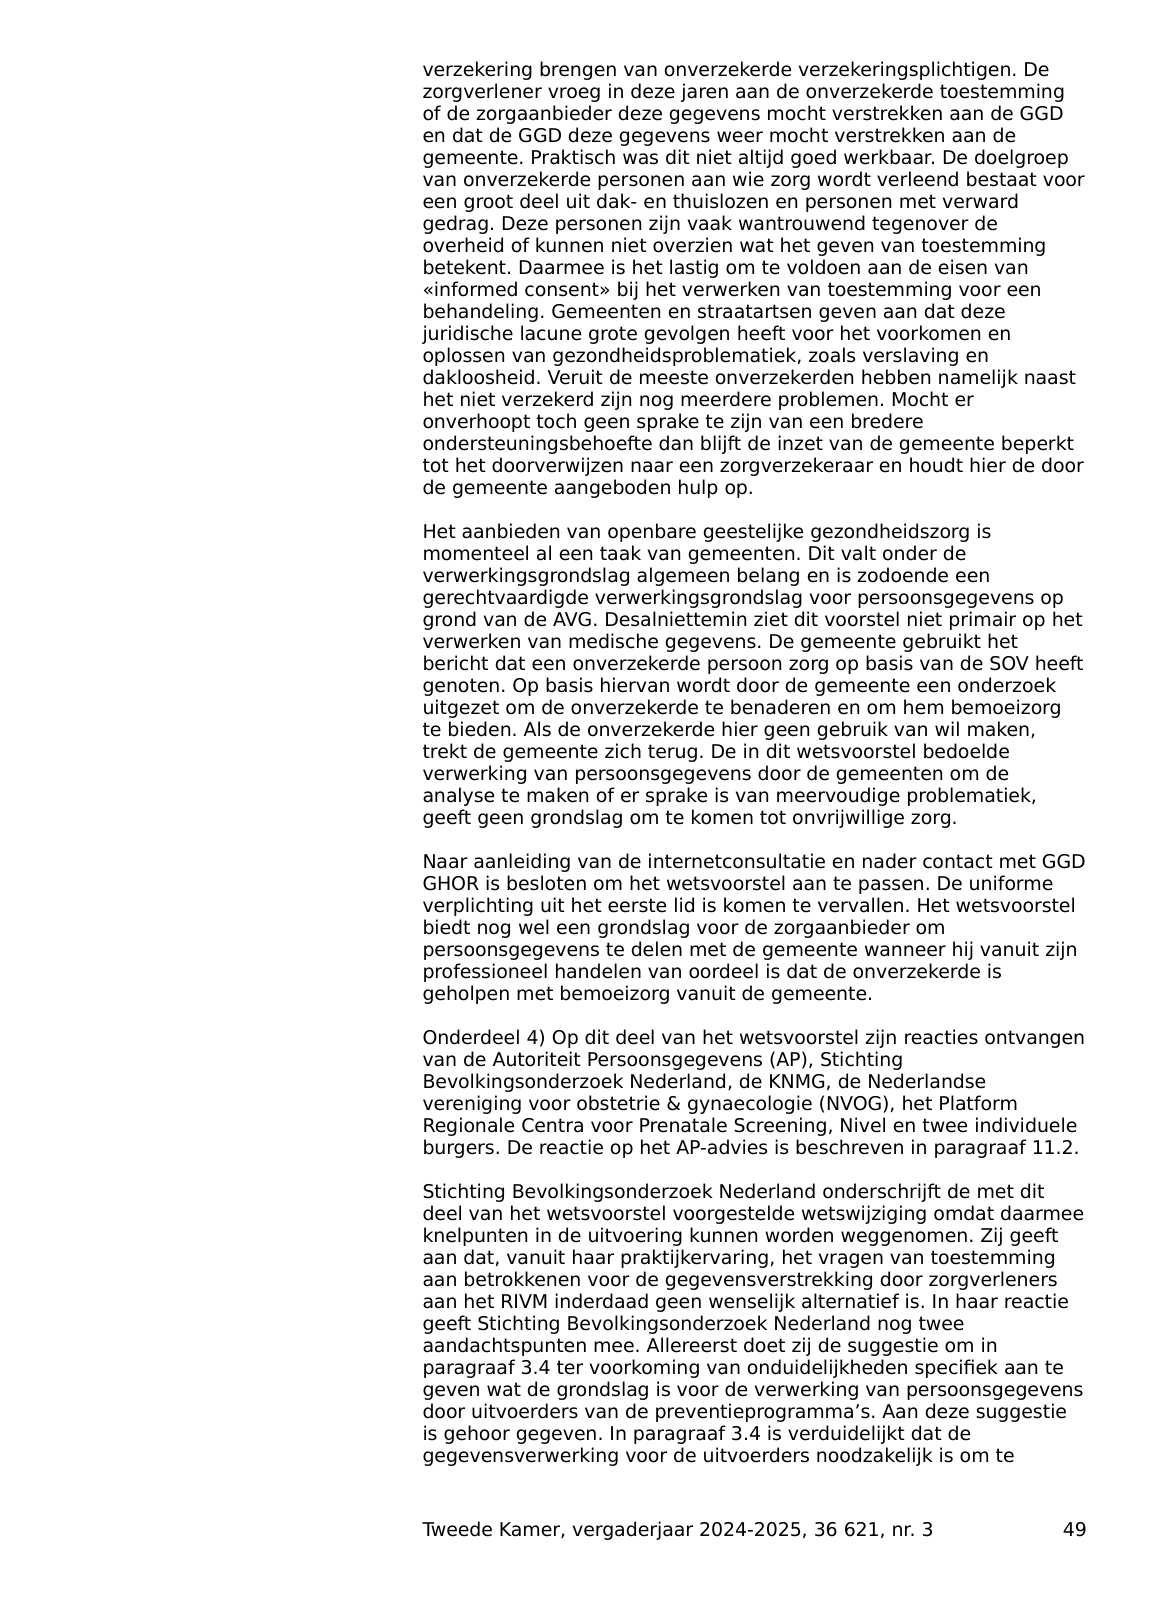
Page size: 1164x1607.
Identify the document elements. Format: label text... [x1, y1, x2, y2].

text Naar aanleiding van de internetconsultatie en nader contact met GGD GHOR is besloten om het wetsvoorstel aan te passen. De uniforme verplichting uit het eerste lid is komen te vervallen. Het wetsvoorstel biedt nog wel een grondslag voor de zorgaanbieder om persoonsgegevens te delen met de gemeente wanneer hij vanuit zijn professioneel handelen van oordeel is dat de onverzekerde is geholpen met bemoeizorg vanuit de gemeente. [422, 851, 1087, 1004]
text Onderdeel 4) Op dit deel van het wetsvoorstel zijn reacties ontvangen van de Autoriteit Persoonsgegevens (AP), Stichting Bevolkingsonderzoek Nederland, de KNMG, de Nederlandse vereniging voor obstetrie & gynaecologie (NVOG), het Platform Regionale Centra voor Prenatale Screening, Nivel en twee individuele burgers. De reactie op het AP-advies is beschreven in paragraaf 11.2. [422, 1027, 1087, 1159]
text Stichting Bevolkingsonderzoek Nederland onderschrijft de met dit deel van het wetsvoorstel voorgestelde wetswijziging omdat daarmee knelpunten in de uitvoering kunnen worden weggenomen. Zij geeft aan dat, vanuit haar praktijkervaring, het vragen van toestemming aan betrokkenen voor de gegevensverstrekking door zorgverleners aan het RIVM inderdaad geen wenselijk alternatief is. In haar reactie geeft Stichting Bevolkingsonderzoek Nederland nog twee aandachtspunten mee. Allereerst doet zij de suggestie om in paragraaf 3.4 ter voorkoming van onduidelijkheden specifiek aan te geven wat de grondslag is voor de verwerking van persoonsgegevens door uitvoerders van de preventieprogramma’s. Aan deze suggestie is gehoor gegeven. In paragraaf 3.4 is verduidelijkt dat de gegevensverwerking voor de uitvoerders noodzakelijk is om te [422, 1181, 1087, 1467]
text Het aanbieden van openbare geestelijke gezondheidszorg is momenteel al een taak van gemeenten. Dit valt onder de verwerkingsgrondslag algemeen belang en is zodoende een gerechtvaardigde verwerkingsgrondslag voor persoonsgegevens op grond van de AVG. Desalniettemin ziet dit voorstel niet primair op het verwerken van medische gegevens. De gemeente gebruikt het bericht dat een onverzekerde persoon zorg op basis van de SOV heeft genoten. Op basis hiervan wordt door de gemeente een onderzoek uitgezet om de onverzekerde te benaderen en om hem bemoeizorg te bieden. Als de onverzekerde hier geen gebruik van wil maken, trekt de gemeente zich terug. De in dit wetsvoorstel bedoelde verwerking van persoonsgegevens door de gemeenten om de analyse te maken of er sprake is van meervoudige problematiek, geeft geen grondslag om te komen tot onvrijwillige zorg. [422, 521, 1087, 828]
text verzekering brengen van onverzekerde verzekeringsplichtigen. De zorgverlener vroeg in deze jaren aan de onverzekerde toestemming of de zorgaanbieder deze gegevens mocht verstrekken aan de GGD en dat de GGD deze gegevens weer mocht verstrekken aan de gemeente. Praktisch was dit niet altijd goed werkbaar. De doelgroep van onverzekerde personen aan wie zorg wordt verleend bestaat voor een groot deel uit dak- en thuislozen en personen met verward gedrag. Deze personen zijn vaak wantrouwend tegenover de overheid of kunnen niet overzien wat het geven van toestemming betekent. Daarmee is het lastig om te voldoen aan de eisen van «informed consent» bij het verwerken van toestemming voor een behandeling. Gemeenten en straatartsen geven aan dat deze juridische lacune grote gevolgen heeft voor het voorkomen en oplossen van gezondheidsproblematiek, zoals verslaving en dakloosheid. Veruit de meeste onverzekerden hebben namelijk naast het niet verzekerd zijn nog meerdere problemen. Mocht er onverhoopt toch geen sprake te zijn van een bredere ondersteuningsbehoefte dan blijft de inzet van de gemeente beperkt tot het doorverwijzen naar een zorgverzekeraar en houdt hier de door de gemeente aangeboden hulp op. [422, 59, 1087, 499]
